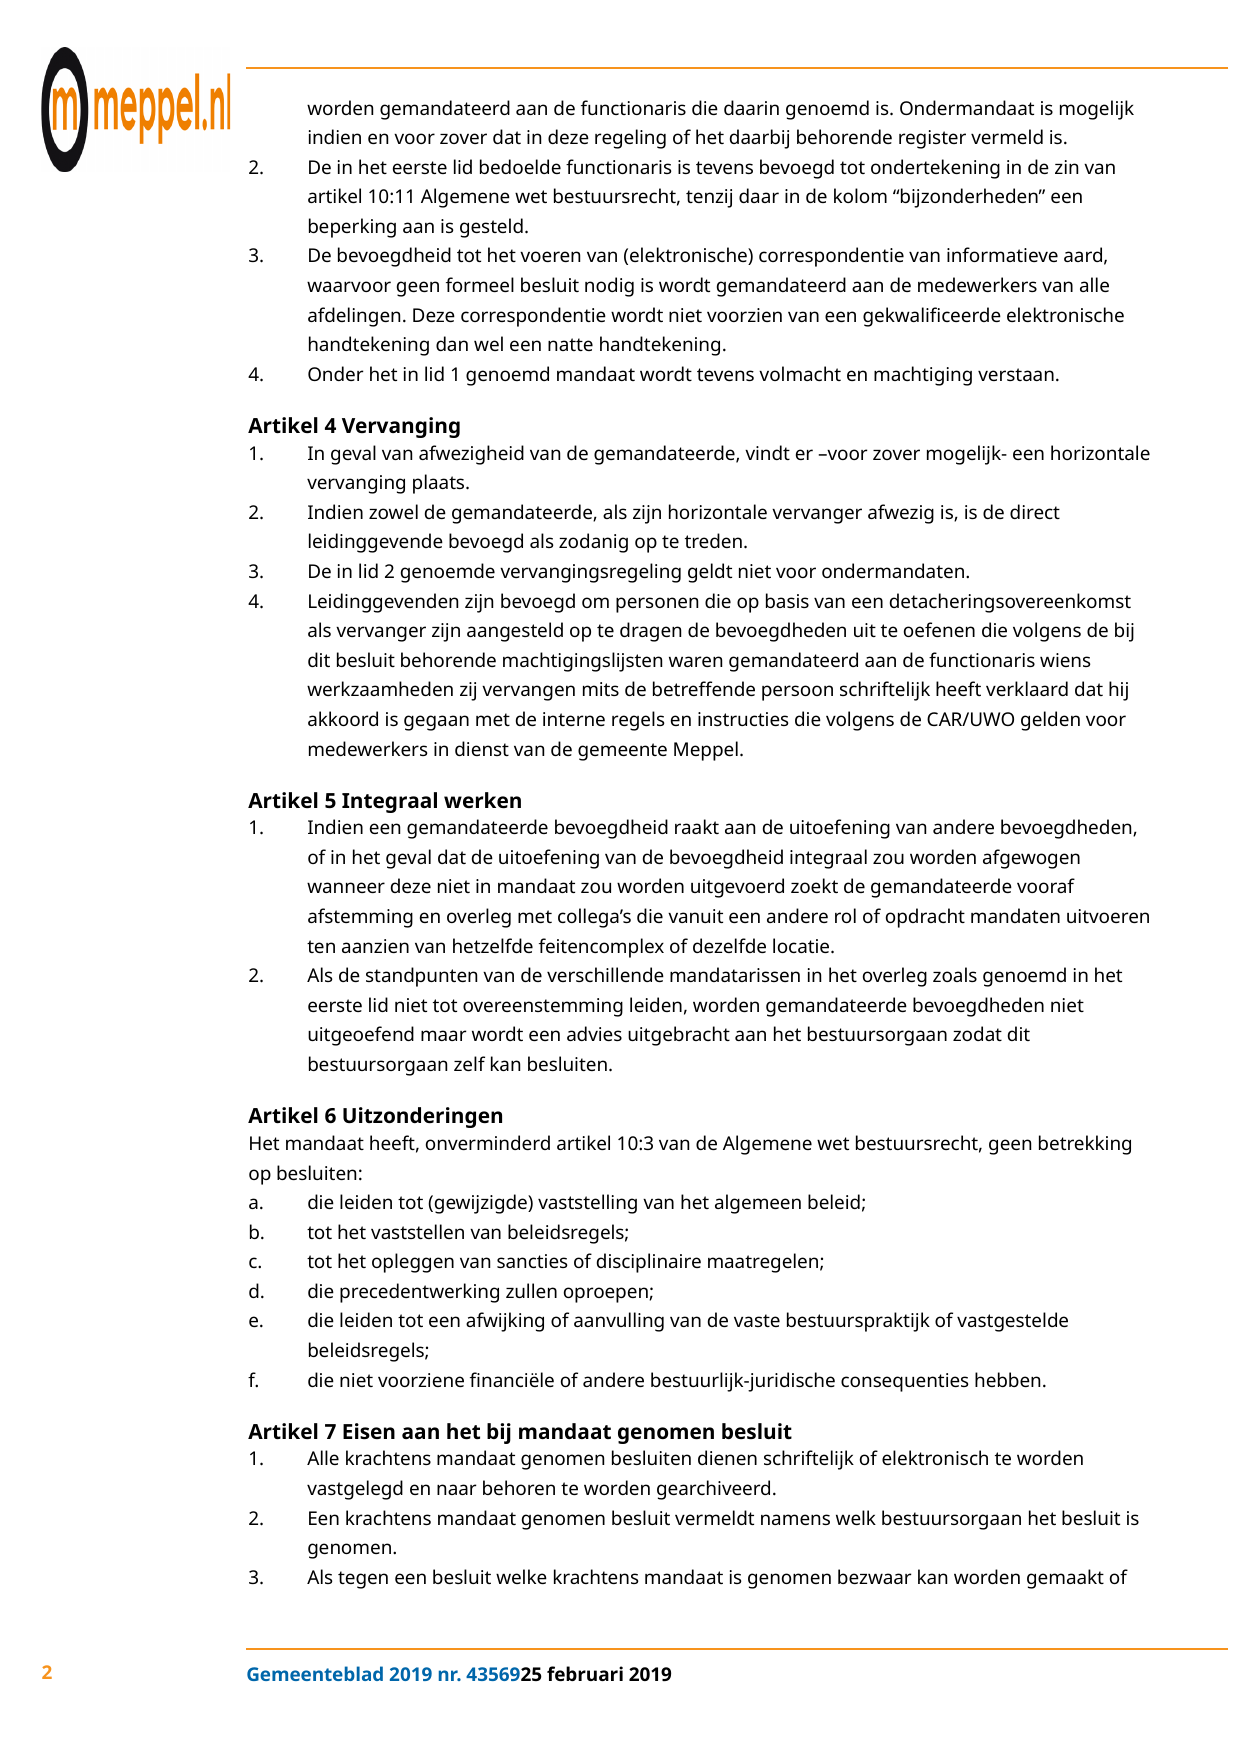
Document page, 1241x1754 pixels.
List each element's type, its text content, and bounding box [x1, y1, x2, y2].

list Onder het in lid 1 genoemd mandaat wordt tevens volmacht en machtiging verstaan. [248, 361, 1152, 387]
text Artikel 7 Eisen aan het bij mandaat genomen besluit [248, 1417, 1152, 1446]
list die precedentwerking zullen oproepen; [248, 1278, 1152, 1304]
list Alle krachtens mandaat genomen besluiten dienen schriftelijk of elektronisch te worden vastgelegd en naar behoren te worden gearchiveerd. [248, 1446, 1152, 1501]
list In geval van afwezigheid van de gemandateerde, vindt er –voor zover mogelijk- een horizontale vervanging plaats. [248, 440, 1152, 495]
list Een krachtens mandaat genomen besluit vermeldt namens welk bestuursorgaan het besluit is genomen. [248, 1505, 1152, 1560]
list De bevoegdheid tot het voeren van (elektronische) correspondentie van informatieve aard, waarvoor geen formeel besluit nodig is wordt gemandateerd aan de medewerkers van alle afdelingen. Deze correspondentie wordt niet voorzien van een gekwalificeerde elektronische handtekening dan wel een natte handtekening. [248, 243, 1152, 357]
list worden gemandateerd aan de functionaris die daarin genoemd is. Ondermandaat is mogelijk indien en voor zover dat in deze regeling of het daarbij behorende register vermeld is. [248, 95, 1152, 150]
list die leiden tot een afwijking of aanvulling van de vaste bestuurspraktijk of vastgestelde beleidsregels; [248, 1308, 1152, 1363]
picture [41, 47, 231, 172]
text Artikel 5 Integraal werken [248, 786, 1152, 814]
list Als de standpunten van de verschillende mandatarissen in het overleg zoals genoemd in het eerste lid niet tot overeenstemming leiden, worden gemandateerde bevoegdheden niet uitgeoefend maar wordt een advies uitgebracht aan het bestuursorgaan zodat dit bestuursorgaan zelf kan besluiten. [248, 962, 1152, 1077]
text Het mandaat heeft, onverminderd artikel 10:3 van de Algemene wet bestuursrecht, geen betrekking op besluiten: [248, 1130, 1152, 1185]
list De in lid 2 genoemde vervangingsregeling geldt niet voor ondermandaten. [248, 558, 1152, 584]
text Artikel 4 Vervanging [248, 411, 1152, 440]
list Leidinggevenden zijn bevoegd om personen die op basis van een detacheringsovereenkomst als vervanger zijn aangesteld op te dragen de bevoegdheden uit te oefenen die volgens de bij dit besluit behorende machtigingslijsten waren gemandateerd aan de functionaris wiens werkzaamheden zij vervangen mits de betreffende persoon schriftelijk heeft verklaard dat hij akkoord is gegaan met de interne regels en instructies die volgens de CAR/UWO gelden voor medewerkers in dienst van de gemeente Meppel. [248, 588, 1152, 761]
list Indien een gemandateerde bevoegdheid raakt aan de uitoefening van andere bevoegdheden, of in het geval dat de uitoefening van de bevoegdheid integraal zou worden afgewogen wanneer deze niet in mandaat zou worden uitgevoerd zoekt de gemandateerde vooraf afstemming en overleg met collega’s die vanuit een andere rol of opdracht mandaten uitvoeren ten aanzien van hetzelfde feitencomplex of dezelfde locatie. [248, 814, 1152, 959]
list De in het eerste lid bedoelde functionaris is tevens bevoegd tot ondertekening in de zin van artikel 10:11 Algemene wet bestuursrecht, tenzij daar in de kolom “bijzonderheden” een beperking aan is gesteld. [248, 154, 1152, 239]
list die leiden tot (gewijzigde) vaststelling van het algemeen beleid; [248, 1189, 1152, 1215]
list Als tegen een besluit welke krachtens mandaat is genomen bezwaar kan worden gemaakt of [248, 1564, 1152, 1590]
text Artikel 6 Uitzonderingen [248, 1102, 1152, 1130]
list Indien zowel de gemandateerde, als zijn horizontale vervanger afwezig is, is de direct leidinggevende bevoegd als zodanig op te treden. [248, 499, 1152, 554]
list tot het vaststellen van beleidsregels; [248, 1219, 1152, 1244]
list die niet voorziene financiële of andere bestuurlijk-juridische consequenties hebben. [248, 1367, 1152, 1392]
list tot het opleggen van sancties of disciplinaire maatregelen; [248, 1248, 1152, 1274]
